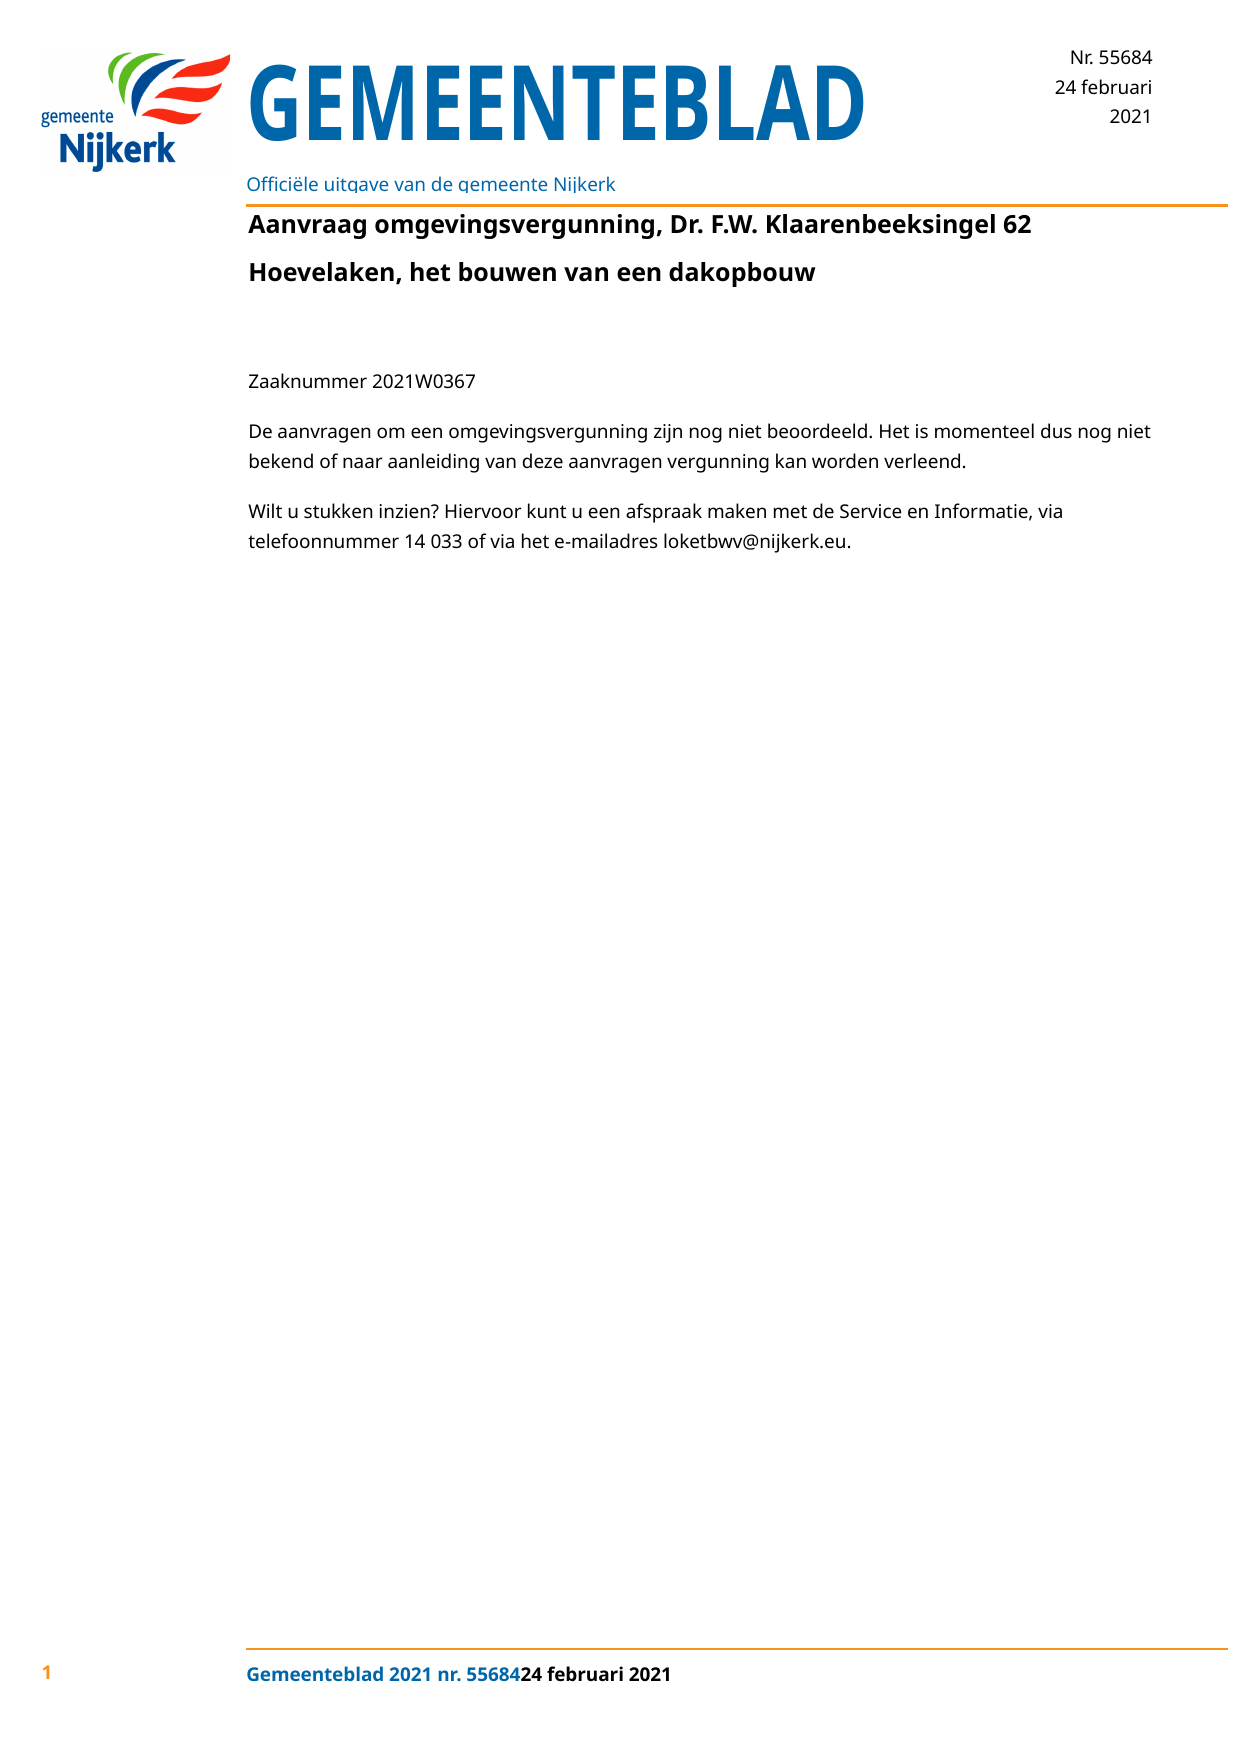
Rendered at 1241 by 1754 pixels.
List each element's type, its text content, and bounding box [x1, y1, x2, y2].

text De aanvragen om een omgevingsvergunning zijn nog niet beoordeeld. Het is momenteel dus nog niet bekend of naar aanleiding van deze aanvragen vergunning kan worden verleend. [248, 419, 1152, 474]
text Aanvraag omgevingsvergunning, Dr. F.W. Klaarenbeeksingel 62 Hoevelaken, het bouwen van een dakopbouw [248, 207, 1152, 288]
text Zaaknummer 2021W0367 [248, 368, 1152, 394]
text Wilt u stukken inzien? Hiervoor kunt u een afspraak maken met de Service en Informatie, via telefoonnummer 14 033 of via het e-mailadres loketbwv@nijkerk.eu. [248, 499, 1152, 554]
picture [41, 47, 231, 172]
